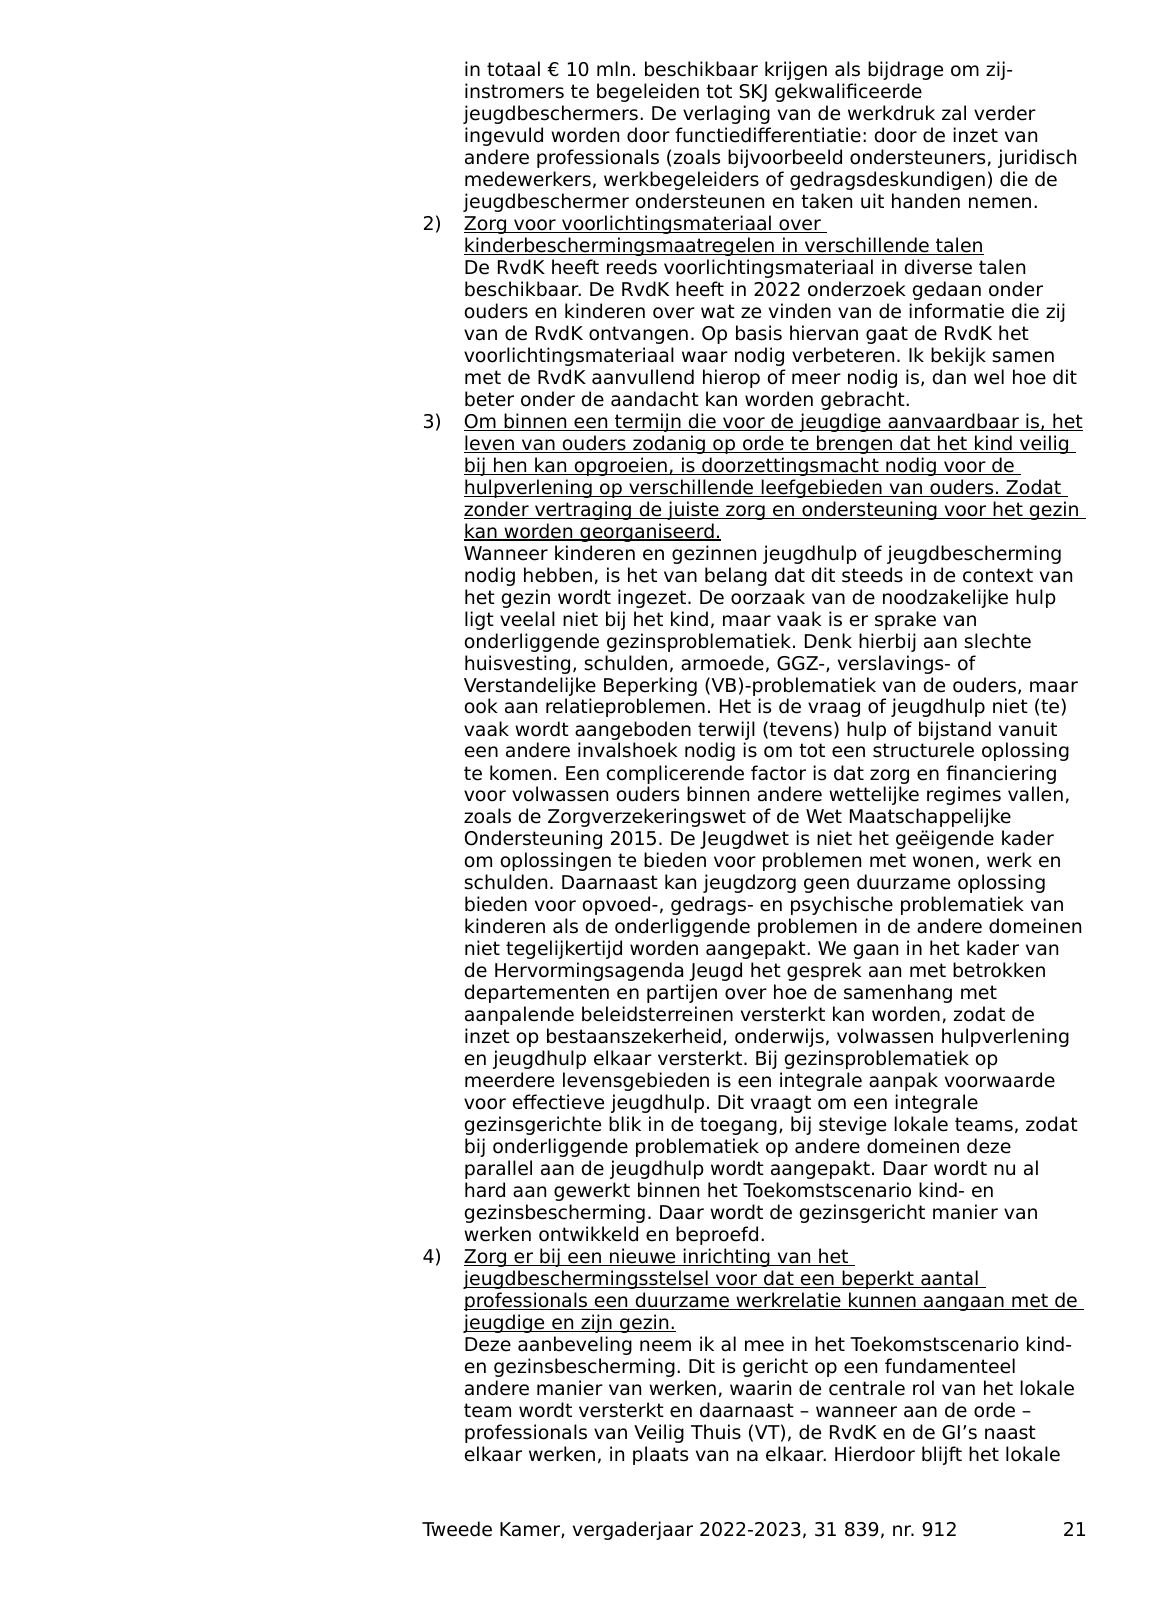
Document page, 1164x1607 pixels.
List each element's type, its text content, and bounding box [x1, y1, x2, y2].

text in totaal € 10 mln. beschikbaar krijgen als bijdrage om zij-instromers te begeleiden tot SKJ gekwalificeerde jeugdbeschermers. De verlaging van de werkdruk zal verder ingevuld worden door functiedifferentiatie: door de inzet van andere professionals (zoals bijvoorbeeld ondersteuners, juridisch medewerkers, werkbegeleiders of gedragsdeskundigen) die de jeugdbeschermer ondersteunen en taken uit handen nemen. [464, 59, 1087, 213]
text 4) Zorg er bij een nieuwe inrichting van het jeugdbeschermingsstelsel voor dat een beperkt aantal professionals een duurzame werkrelatie kunnen aangaan met de jeugdige en zijn gezin. [422, 1246, 1087, 1334]
text 3) Om binnen een termijn die voor de jeugdige aanvaardbaar is, het leven van ouders zodanig op orde te brengen dat het kind veilig bij hen kan opgroeien, is doorzettingsmacht nodig voor de hulpverlening op verschillende leefgebieden van ouders. Zodat zonder vertraging de juiste zorg en ondersteuning voor het gezin kan worden georganiseerd. [422, 411, 1087, 543]
text Deze aanbeveling neem ik al mee in het Toekomstscenario kind- en gezinsbescherming. Dit is gericht op een fundamenteel andere manier van werken, waarin de centrale rol van het lokale team wordt versterkt en daarnaast – wanneer aan de orde – professionals van Veilig Thuis (VT), de RvdK en de GI’s naast elkaar werken, in plaats van na elkaar. Hierdoor blijft het lokale [464, 1334, 1087, 1466]
text Wanneer kinderen en gezinnen jeugdhulp of jeugdbescherming nodig hebben, is het van belang dat dit steeds in de context van het gezin wordt ingezet. De oorzaak van de noodzakelijke hulp ligt veelal niet bij het kind, maar vaak is er sprake van onderliggende gezinsproblematiek. Denk hierbij aan slechte huisvesting, schulden, armoede, GGZ-, verslavings- of Verstandelijke Beperking (VB)-problematiek van de ouders, maar ook aan relatieproblemen. Het is de vraag of jeugdhulp niet (te) vaak wordt aangeboden terwijl (tevens) hulp of bijstand vanuit een andere invalshoek nodig is om tot een structurele oplossing te komen. Een complicerende factor is dat zorg en financiering voor volwassen ouders binnen andere wettelijke regimes vallen, zoals de Zorgverzekeringswet of de Wet Maatschappelijke Ondersteuning 2015. De Jeugdwet is niet het geëigende kader om oplossingen te bieden voor problemen met wonen, werk en schulden. Daarnaast kan jeugdzorg geen duurzame oplossing bieden voor opvoed-, gedrags- en psychische problematiek van kinderen als de onderliggende problemen in de andere domeinen niet tegelijkertijd worden aangepakt. We gaan in het kader van de Hervormingsagenda Jeugd het gesprek aan met betrokken departementen en partijen over hoe de samenhang met aanpalende beleidsterreinen versterkt kan worden, zodat de inzet op bestaanszekerheid, onderwijs, volwassen hulpverlening en jeugdhulp elkaar versterkt. Bij gezinsproblematiek op meerdere levensgebieden is een integrale aanpak voorwaarde voor effectieve jeugdhulp. Dit vraagt om een integrale gezinsgerichte blik in de toegang, bij stevige lokale teams, zodat bij onderliggende problematiek op andere domeinen deze parallel aan de jeugdhulp wordt aangepakt. Daar wordt nu al hard aan gewerkt binnen het Toekomstscenario kind- en gezinsbescherming. Daar wordt de gezinsgericht manier van werken ontwikkeld en beproefd. [464, 543, 1087, 1246]
text 2) Zorg voor voorlichtingsmateriaal over kinderbeschermingsmaatregelen in verschillende talen [422, 213, 1087, 257]
text De RvdK heeft reeds voorlichtingsmateriaal in diverse talen beschikbaar. De RvdK heeft in 2022 onderzoek gedaan onder ouders en kinderen over wat ze vinden van de informatie die zij van de RvdK ontvangen. Op basis hiervan gaat de RvdK het voorlichtingsmateriaal waar nodig verbeteren. Ik bekijk samen met de RvdK aanvullend hierop of meer nodig is, dan wel hoe dit beter onder de aandacht kan worden gebracht. [464, 257, 1087, 411]
